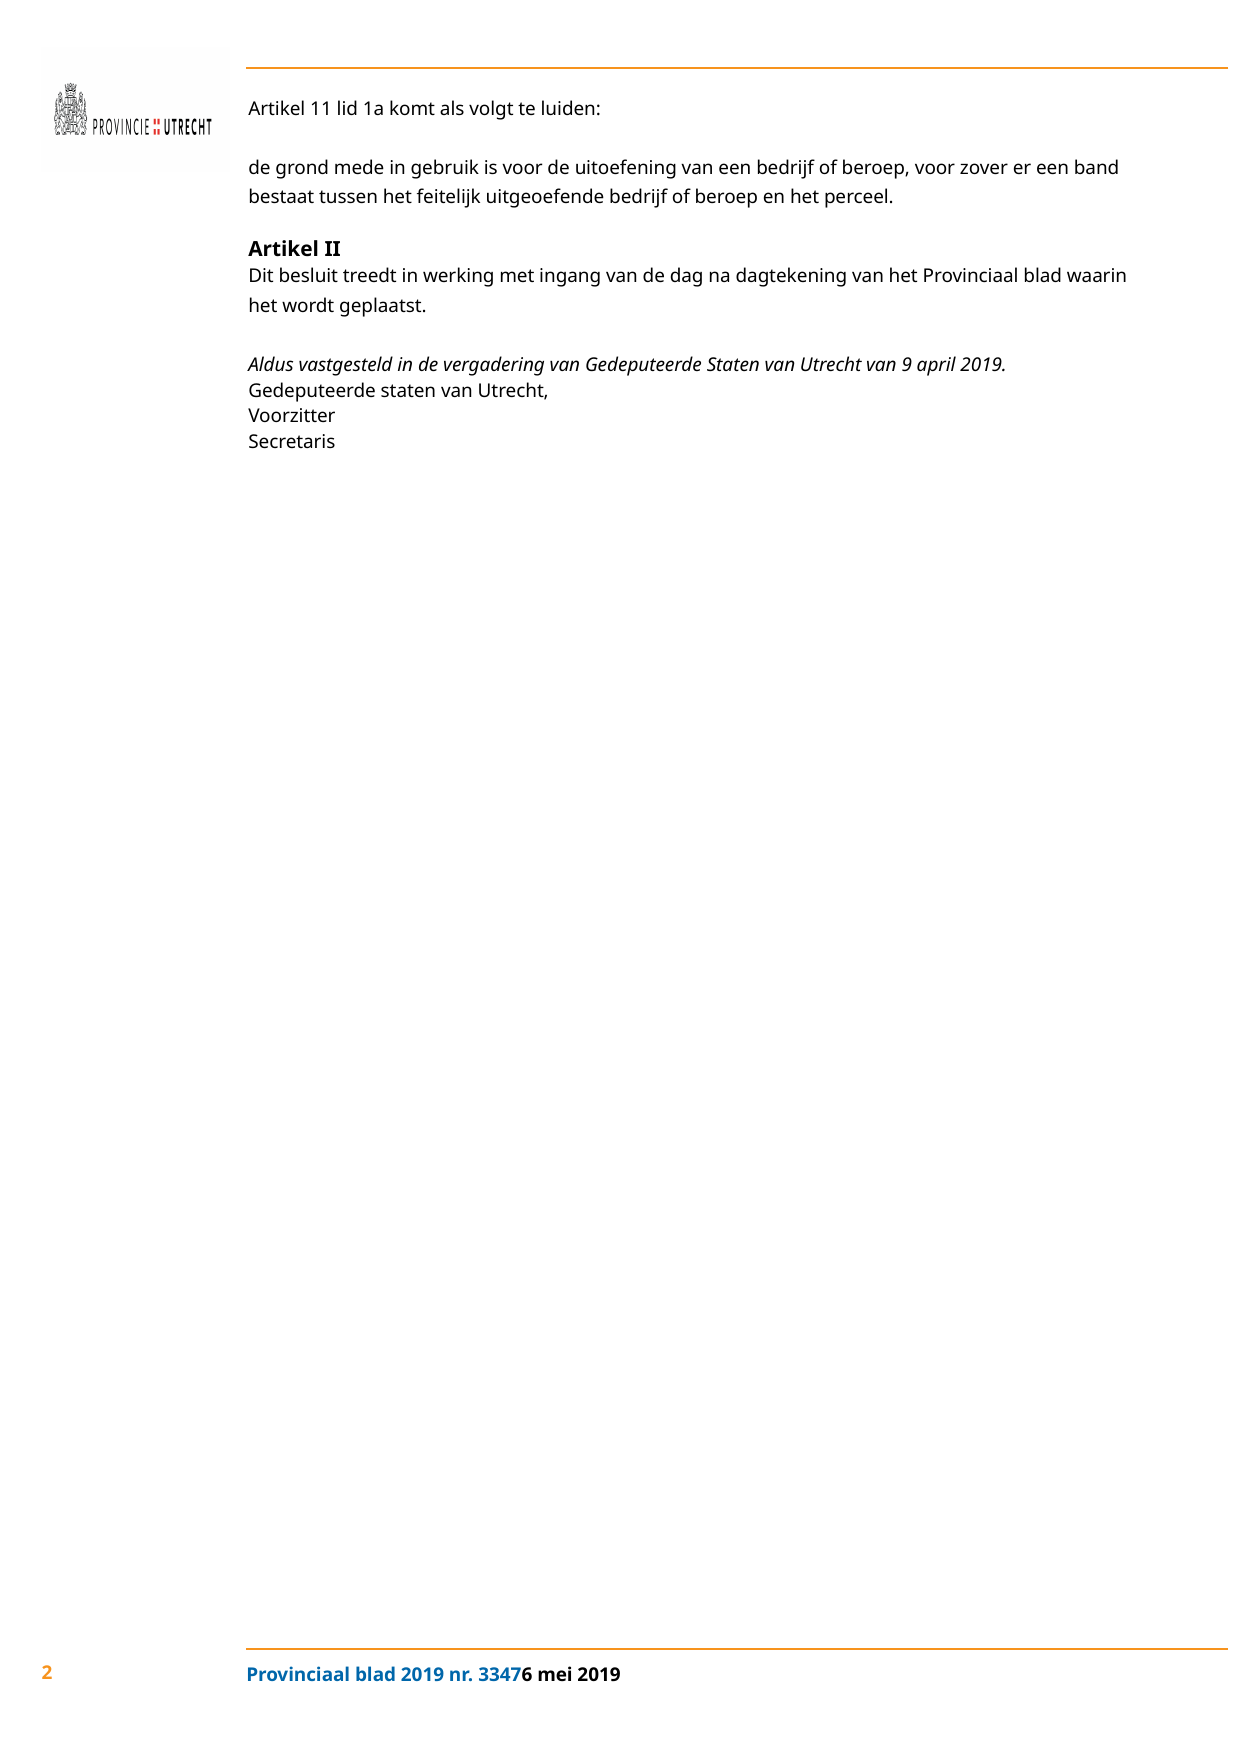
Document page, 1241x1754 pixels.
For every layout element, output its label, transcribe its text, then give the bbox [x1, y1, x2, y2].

picture [41, 47, 231, 172]
text Aldus vastgesteld in de vergadering van Gedeputeerde Staten van Utrecht van 9 april 2019. [248, 351, 1152, 377]
text de grond mede in gebruik is voor de uitoefening van een bedrijf of beroep, voor zover er een band bestaat tussen het feitelijk uitgeoefende bedrijf of beroep en het perceel. [248, 154, 1152, 209]
text Voorzitter [248, 403, 1152, 428]
text Artikel II [248, 234, 1152, 262]
text Artikel 11 lid 1a komt als volgt te luiden: [248, 95, 1152, 121]
text Secretaris [248, 428, 1152, 454]
text Gedeputeerde staten van Utrecht, [248, 377, 1152, 403]
text Dit besluit treedt in werking met ingang van de dag na dagtekening van het Provinciaal blad waarin het wordt geplaatst. [248, 262, 1152, 318]
